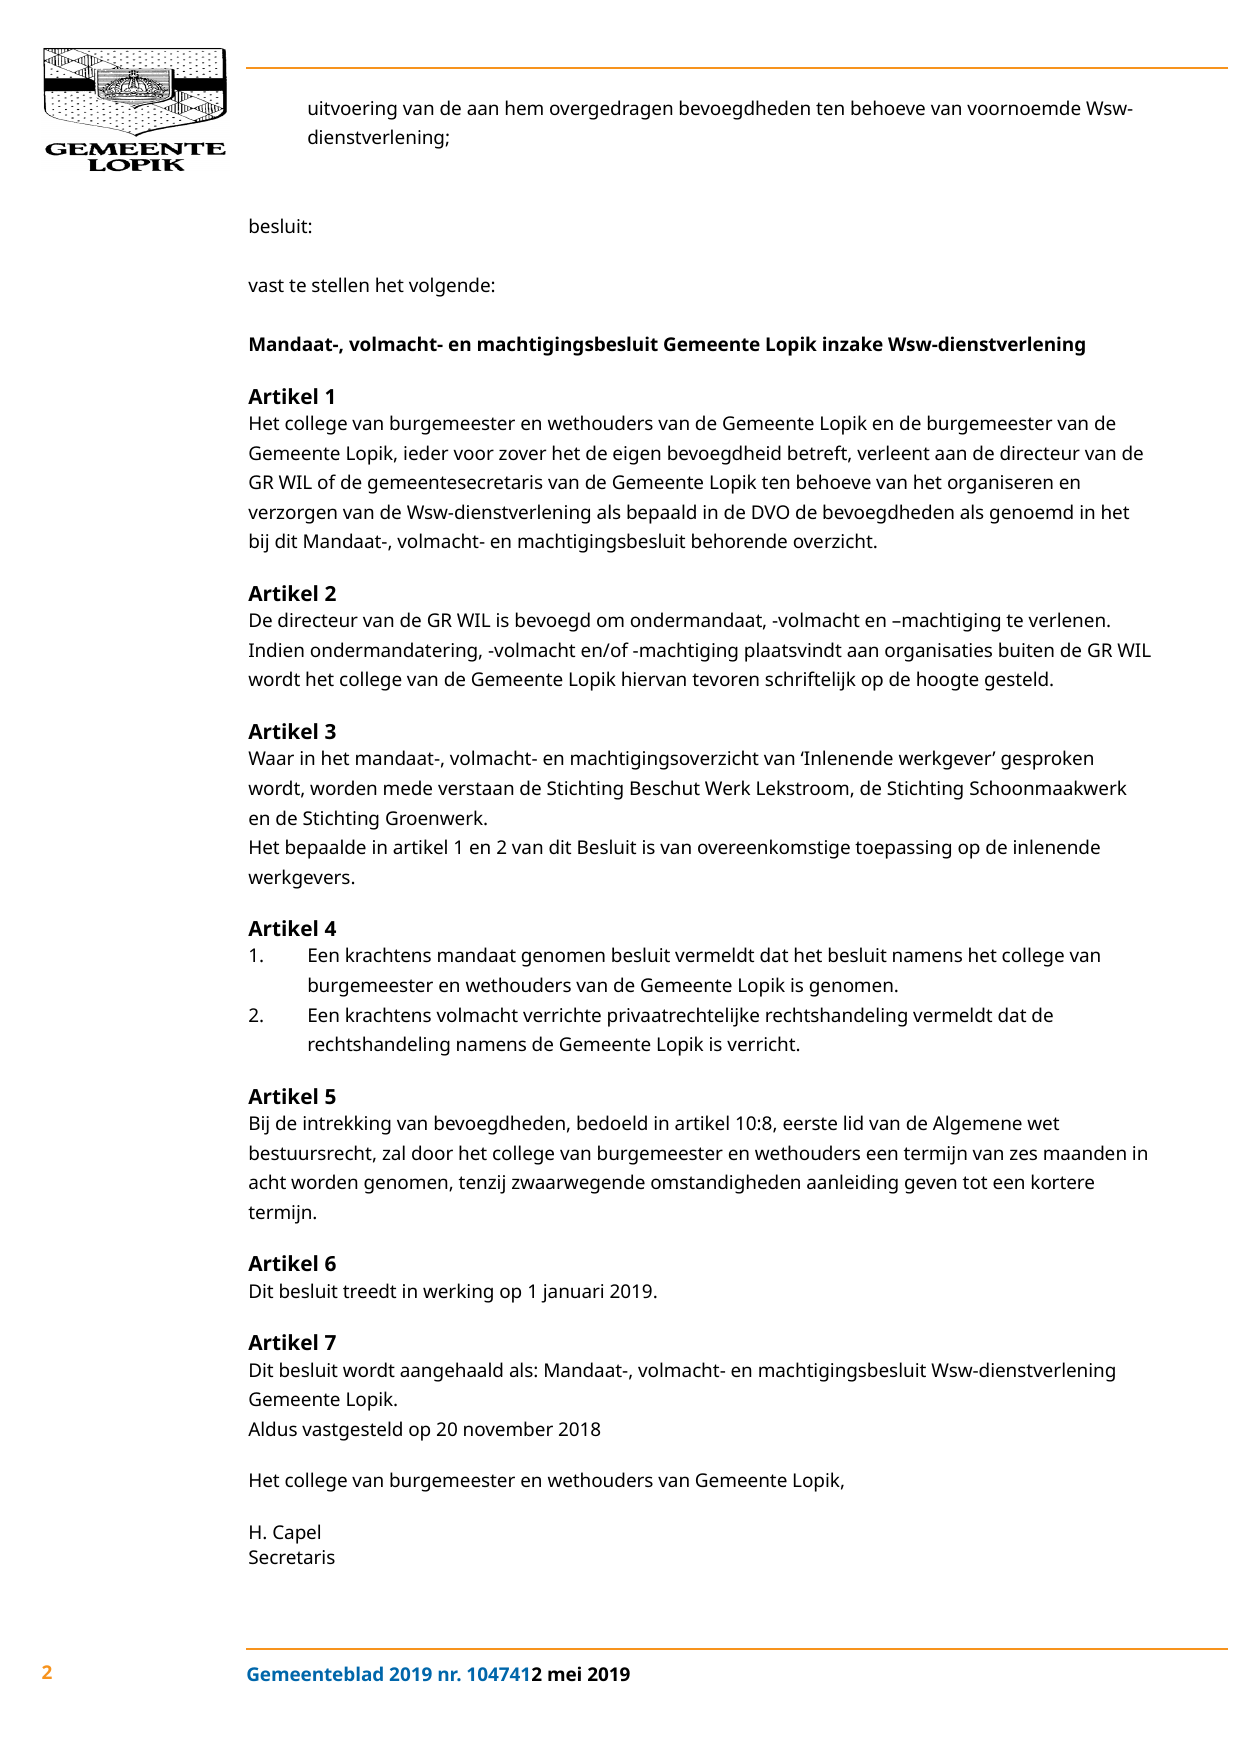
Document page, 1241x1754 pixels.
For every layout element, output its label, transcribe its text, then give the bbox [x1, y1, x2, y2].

text Waar in het mandaat-, volmacht- en machtigingsoverzicht van ‘Inlenende werkgever’ gesproken wordt, worden mede verstaan de Stichting Beschut Werk Lekstroom, de Stichting Schoonmaakwerk en de Stichting Groenwerk. [248, 746, 1152, 830]
text vast te stellen het volgende: [248, 272, 1152, 298]
text De directeur van de GR WIL is bevoegd om ondermandaat, -volmacht en –machtiging te verlenen. Indien ondermandatering, -volmacht en/of -machtiging plaatsvindt aan organisaties buiten de GR WIL wordt het college van de Gemeente Lopik hiervan tevoren schriftelijk op de hoogte gesteld. [248, 607, 1152, 692]
text Artikel 4 [248, 914, 1152, 943]
list Een krachtens volmacht verrichte privaatrechtelijke rechtshandeling vermeldt dat de rechtshandeling namens de Gemeente Lopik is verricht. [248, 1002, 1152, 1057]
text Aldus vastgesteld op 20 november 2018 [248, 1416, 1152, 1442]
text Het college van burgemeester en wethouders van de Gemeente Lopik en de burgemeester van de Gemeente Lopik, ieder voor zover het de eigen bevoegdheid betreft, verleent aan de directeur van de GR WIL of de gemeentesecretaris van de Gemeente Lopik ten behoeve van het organiseren en verzorgen van de Wsw-dienstverlening als bepaald in de DVO de bevoegdheden als genoemd in het bij dit Mandaat-, volmacht- en machtigingsbesluit behorende overzicht. [248, 410, 1152, 554]
text Artikel 5 [248, 1082, 1152, 1110]
text Secretaris [248, 1544, 1152, 1570]
text H. Capel [248, 1519, 1152, 1544]
text Dit besluit treedt in werking op 1 januari 2019. [248, 1278, 1152, 1304]
list uitvoering van de aan hem overgedragen bevoegdheden ten behoeve van voornoemde Wsw-dienstverlening; [248, 95, 1152, 150]
list Een krachtens mandaat genomen besluit vermeldt dat het besluit namens het college van burgemeester en wethouders van de Gemeente Lopik is genomen. [248, 943, 1152, 998]
text Artikel 3 [248, 717, 1152, 746]
text Mandaat-, volmacht- en machtigingsbesluit Gemeente Lopik inzake Wsw-dienstverlening [248, 331, 1152, 357]
text Het college van burgemeester en wethouders van Gemeente Lopik, [248, 1467, 1152, 1493]
text Artikel 7 [248, 1328, 1152, 1357]
text Dit besluit wordt aangehaald als: Mandaat-, volmacht- en machtigingsbesluit Wsw-dienstverlening Gemeente Lopik. [248, 1357, 1152, 1412]
text Artikel 6 [248, 1249, 1152, 1278]
text Het bepaalde in artikel 1 en 2 van dit Besluit is van overeenkomstige toepassing op de inlenende werkgevers. [248, 834, 1152, 889]
picture [41, 47, 231, 172]
text Artikel 1 [248, 382, 1152, 410]
text Artikel 2 [248, 579, 1152, 607]
text besluit: [248, 213, 1152, 239]
text Bij de intrekking van bevoegdheden, bedoeld in artikel 10:8, eerste lid van de Algemene wet bestuursrecht, zal door het college van burgemeester en wethouders een termijn van zes maanden in acht worden genomen, tenzij zwaarwegende omstandigheden aanleiding geven tot een kortere termijn. [248, 1110, 1152, 1225]
